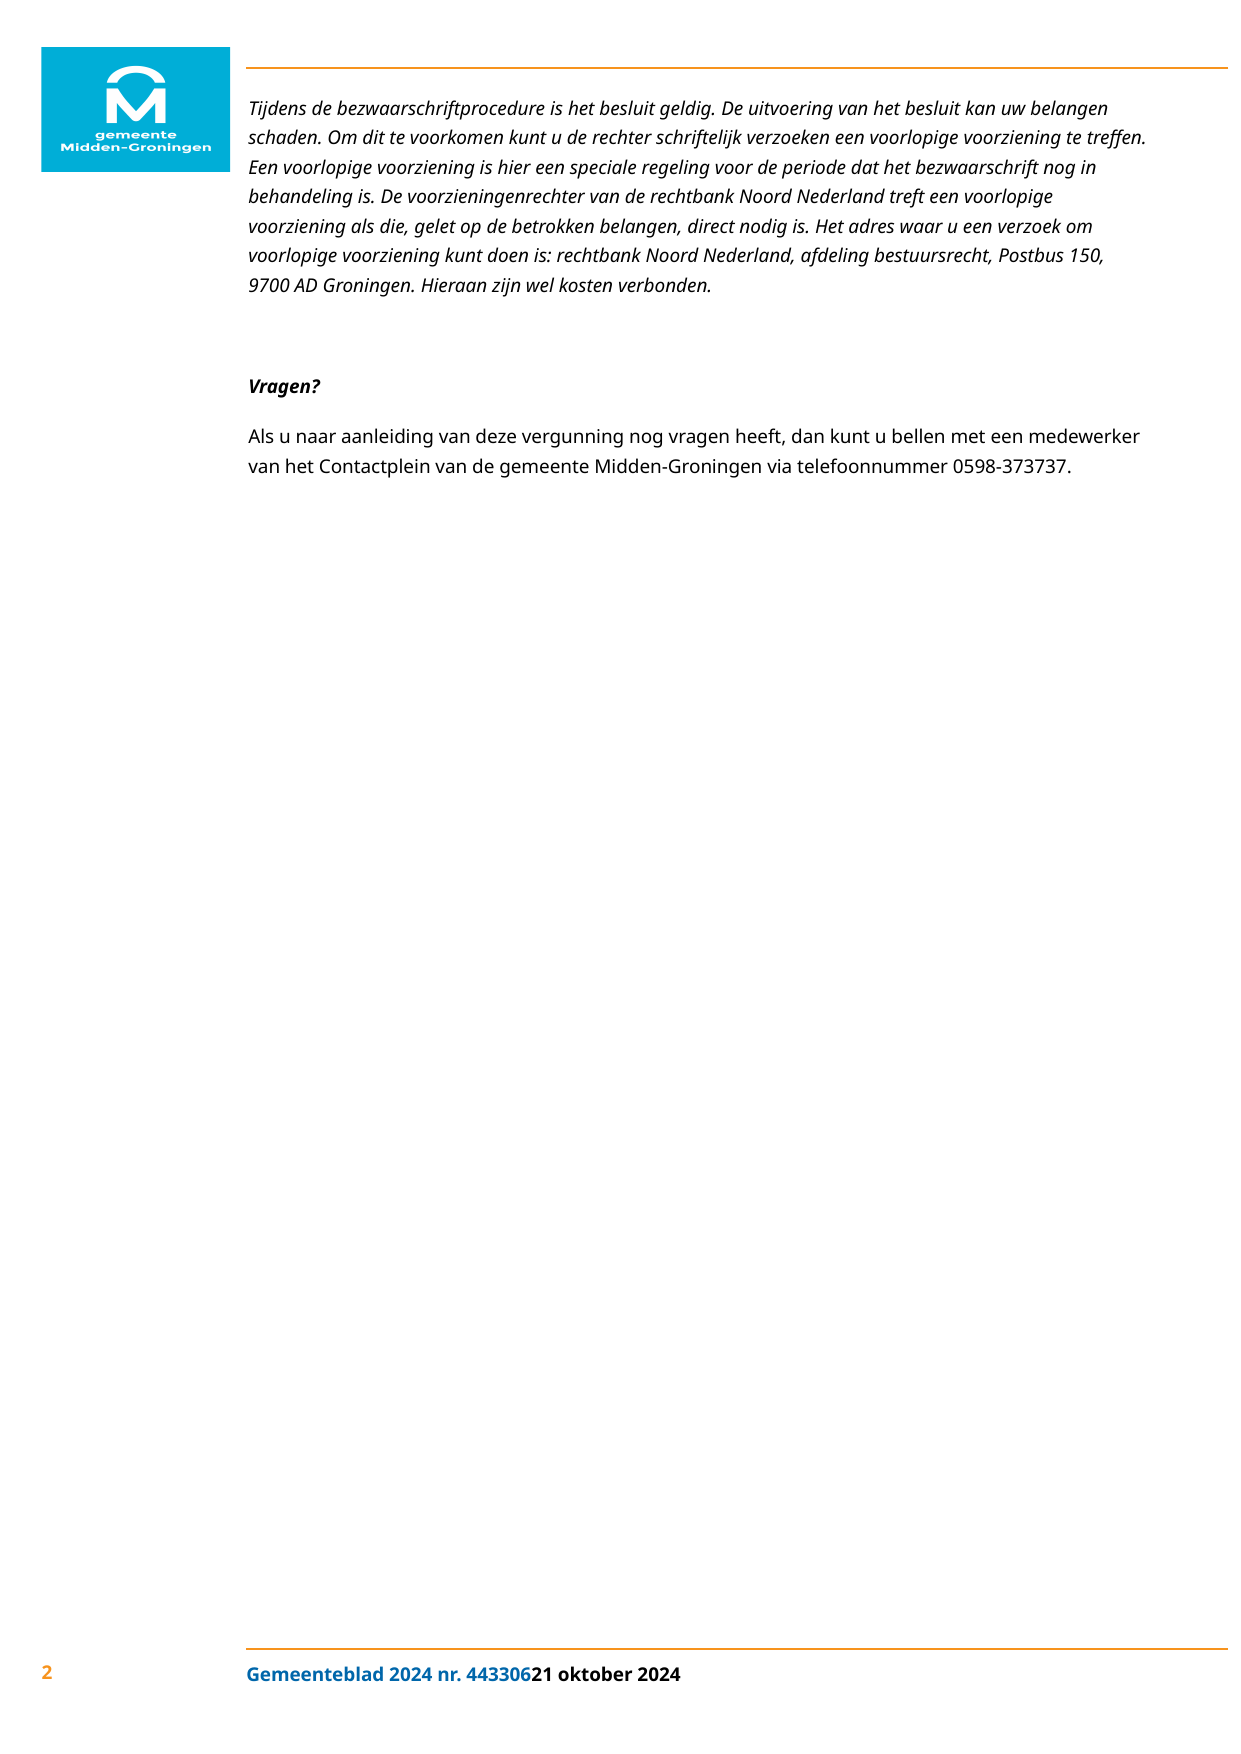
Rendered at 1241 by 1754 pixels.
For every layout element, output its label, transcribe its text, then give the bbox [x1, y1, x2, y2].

text Als u naar aanleiding van deze vergunning nog vragen heeft, dan kunt u bellen met een medewerker van het Contactplein van de gemeente Midden-Groningen via telefoonnummer 0598-373737. [248, 423, 1152, 479]
picture [107, 89, 165, 122]
picture [108, 66, 164, 82]
text Tijdens de bezwaarschriftprocedure is het besluit geldig. De uitvoering van het besluit kan uw belangen schaden. Om dit te voorkomen kunt u de rechter schriftelijk verzoeken een voorlopige voorziening te treffen. Een voorlopige voorziening is hier een speciale regeling voor de periode dat het bezwaarschrift nog in behandeling is. De voorzieningenrechter van de rechtbank Noord Nederland treft een voorlopige voorziening als die, gelet op de betrokken belangen, direct nodig is. Het adres waar u een verzoek om voorlopige voorziening kunt doen is: rechtbank Noord Nederland, afdeling bestuursrecht, Postbus 150, 9700 AD Groningen. Hieraan zijn wel kosten verbonden. [248, 95, 1152, 298]
picture [184, 146, 190, 153]
text Vragen? [248, 373, 1152, 399]
